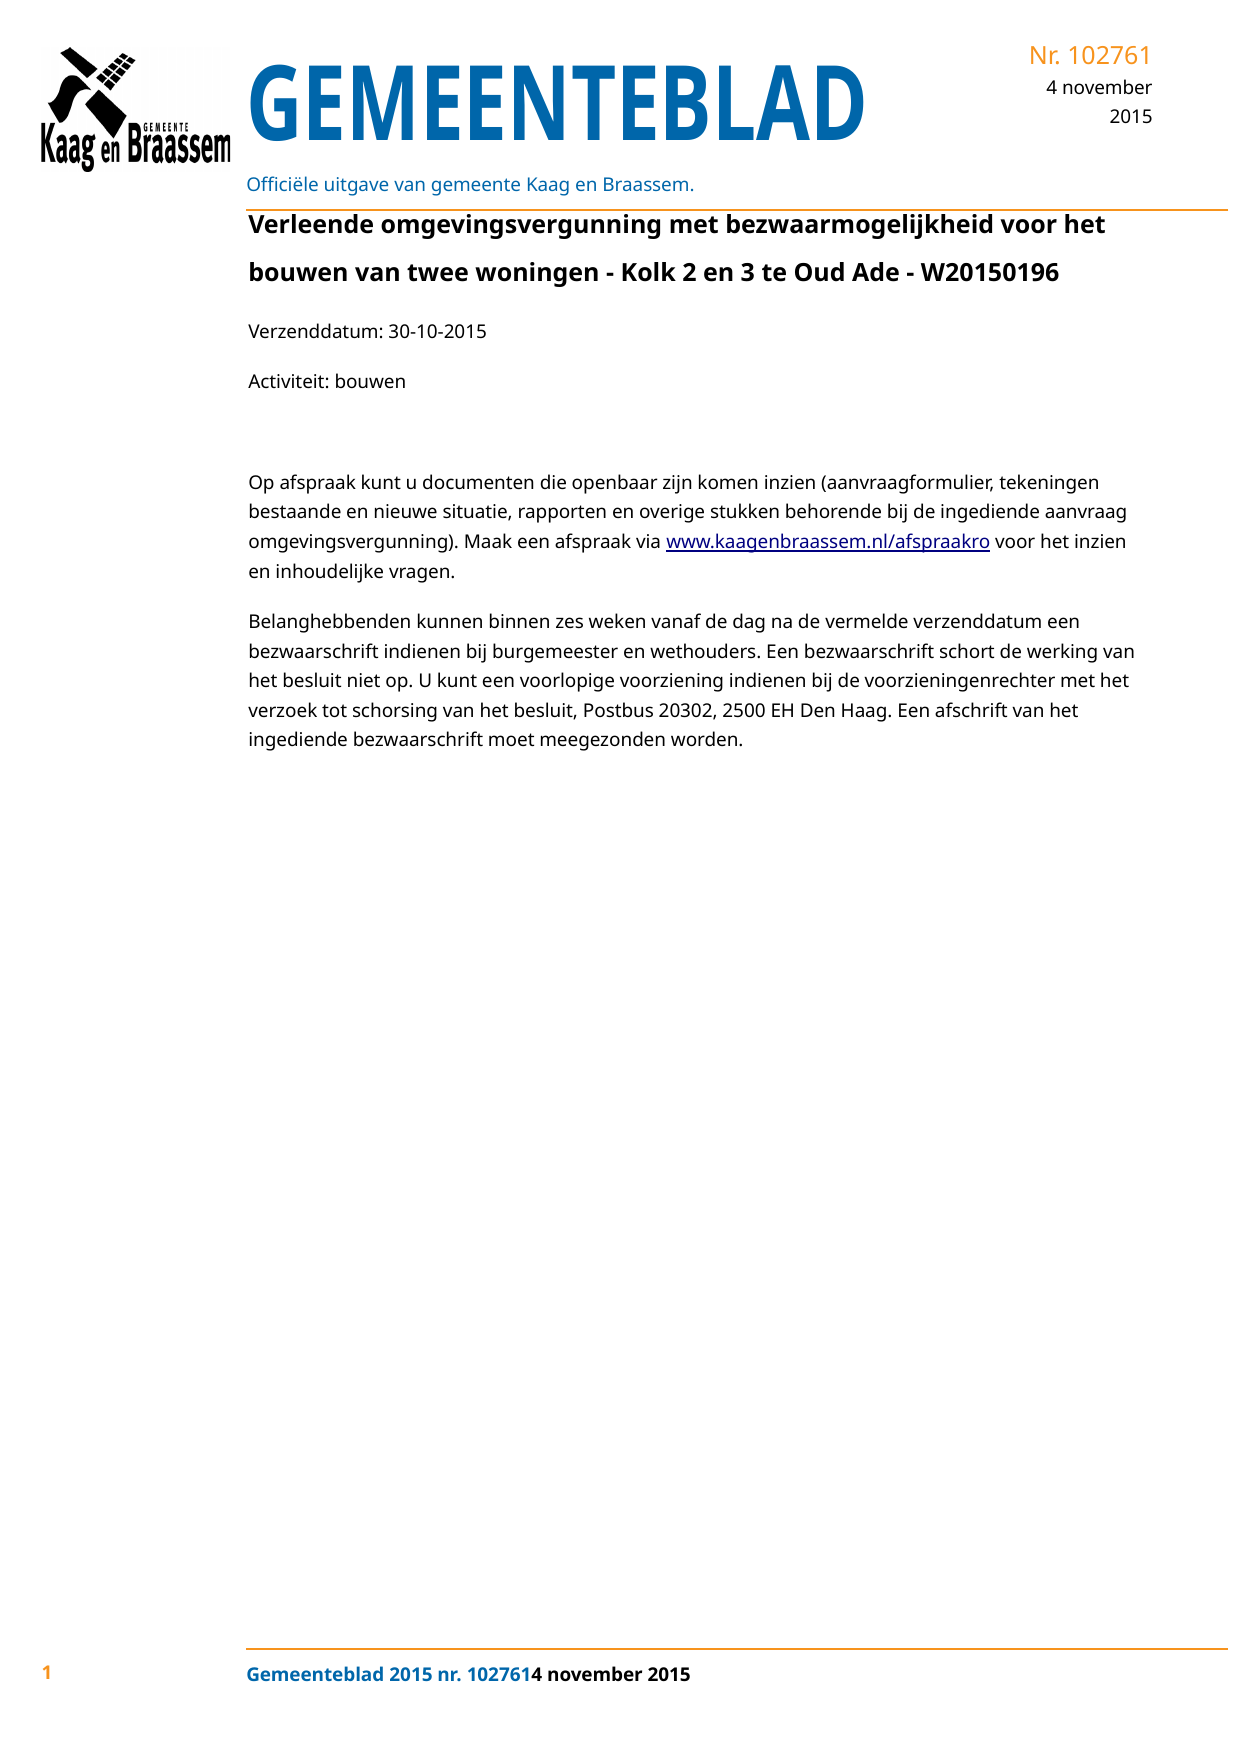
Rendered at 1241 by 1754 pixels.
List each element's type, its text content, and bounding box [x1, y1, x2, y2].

text Verzenddatum: 30-10-2015 [248, 318, 1152, 344]
picture [41, 47, 231, 172]
text Belanghebbenden kunnen binnen zes weken vanaf de dag na de vermelde verzenddatum een bezwaarschrift indienen bij burgemeester en wethouders. Een bezwaarschrift schort de werking van het besluit niet op. U kunt een voorlopige voorziening indienen bij de voorzieningenrechter met het verzoek tot schorsing van het besluit, Postbus 20302, 2500 EH Den Haag. Een afschrift van het ingediende bezwaarschrift moet meegezonden worden. [248, 608, 1152, 752]
text Op afspraak kunt u documenten die openbaar zijn komen inzien (aanvraagformulier, tekeningen bestaande en nieuwe situatie, rapporten en overige stukken behorende bij de ingediende aanvraag omgevingsvergunning). Maak een afspraak via www.kaagenbraassem.nl/afspraakro voor het inzien en inhoudelijke vragen. [248, 469, 1152, 584]
text Verleende omgevingsvergunning met bezwaarmogelijkheid voor het bouwen van twee woningen - Kolk 2 en 3 te Oud Ade - W20150196 [248, 211, 1152, 288]
text Activiteit: bouwen [248, 368, 1152, 394]
